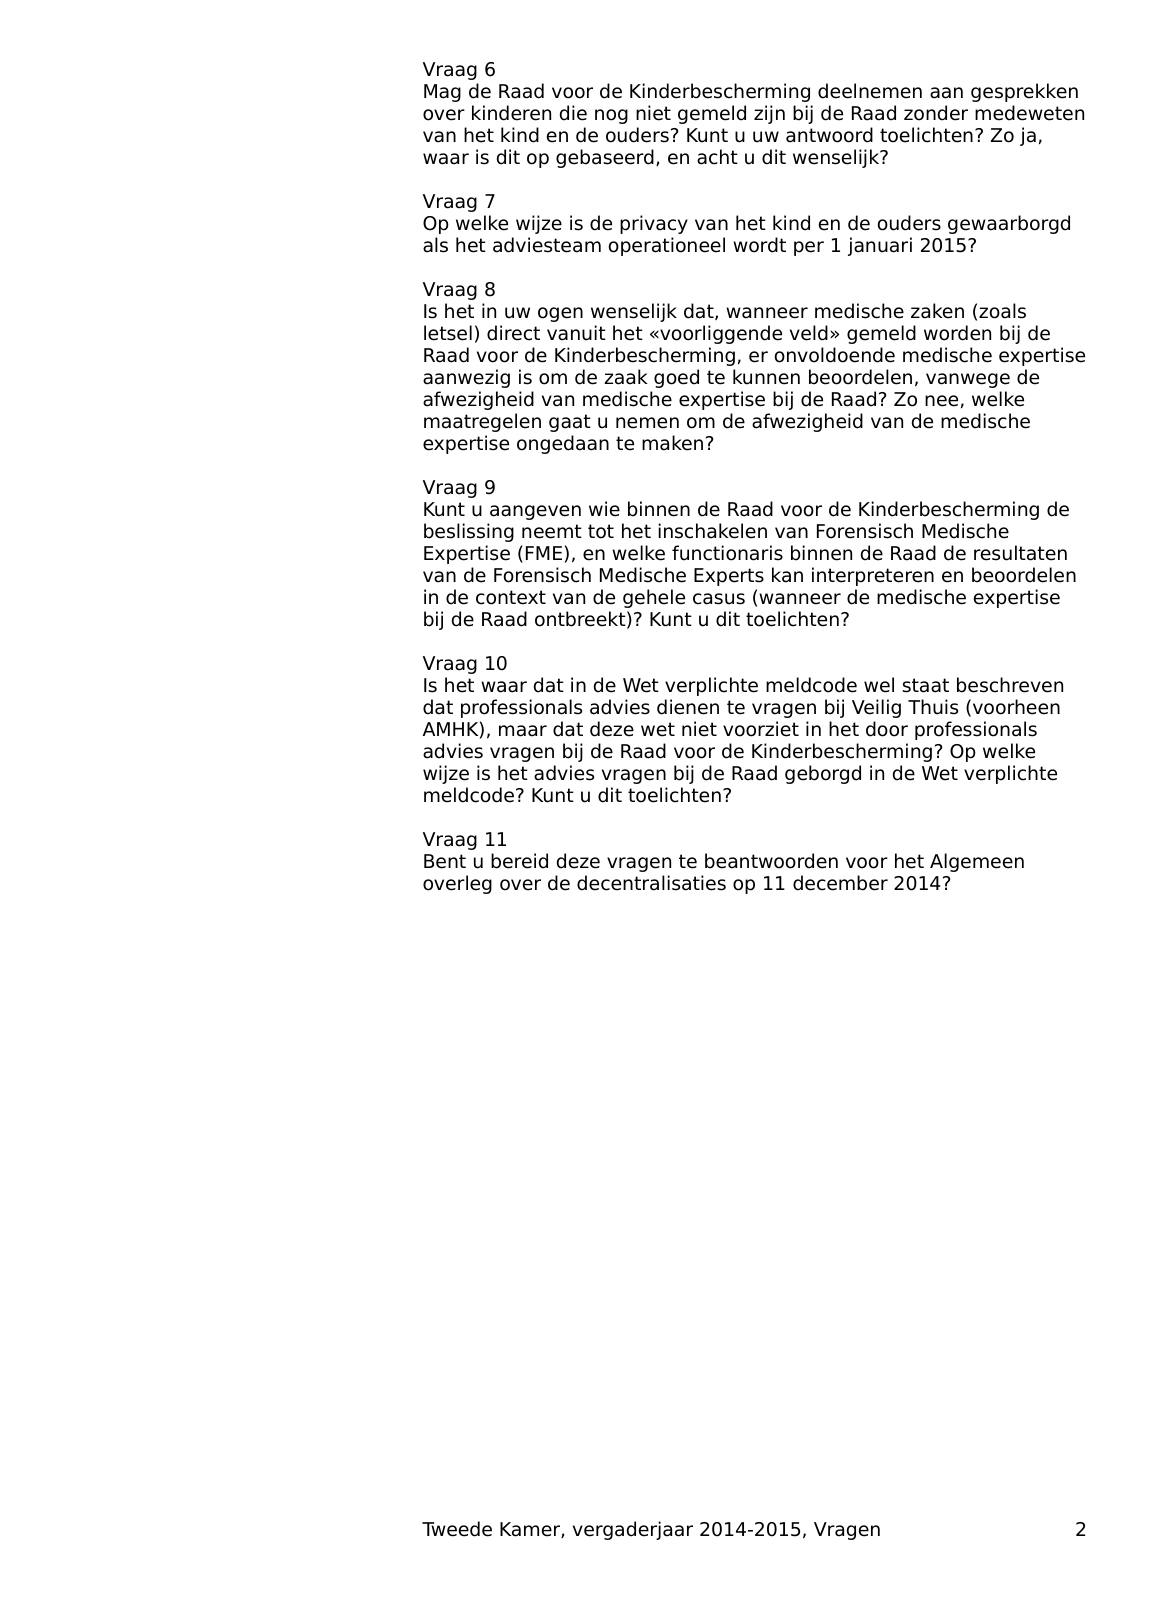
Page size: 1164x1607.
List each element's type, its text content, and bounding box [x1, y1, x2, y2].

text Mag de Raad voor de Kinderbescherming deelnemen aan gesprekken over kinderen die nog niet gemeld zijn bij de Raad zonder medeweten van het kind en de ouders? Kunt u uw antwoord toelichten? Zo ja, waar is dit op gebaseerd, en acht u dit wenselijk? [422, 81, 1087, 169]
text Vraag 10 [422, 653, 1087, 675]
text Vraag 11 [422, 829, 1087, 851]
text Op welke wijze is de privacy van het kind en de ouders gewaarborgd als het adviesteam operationeel wordt per 1 januari 2015? [422, 213, 1087, 257]
text Kunt u aangeven wie binnen de Raad voor de Kinderbescherming de beslissing neemt tot het inschakelen van Forensisch Medische Expertise (FME), en welke functionaris binnen de Raad de resultaten van de Forensisch Medische Experts kan interpreteren en beoordelen in de context van de gehele casus (wanneer de medische expertise bij de Raad ontbreekt)? Kunt u dit toelichten? [422, 499, 1087, 631]
text Vraag 6 [422, 59, 1087, 81]
text Vraag 9 [422, 477, 1087, 499]
text Vraag 7 [422, 191, 1087, 213]
text Bent u bereid deze vragen te beantwoorden voor het Algemeen overleg over de decentralisaties op 11 december 2014? [422, 851, 1087, 895]
text Vraag 8 [422, 279, 1087, 301]
text Is het waar dat in de Wet verplichte meldcode wel staat beschreven dat professionals advies dienen te vragen bij Veilig Thuis (voorheen AMHK), maar dat deze wet niet voorziet in het door professionals advies vragen bij de Raad voor de Kinderbescherming? Op welke wijze is het advies vragen bij de Raad geborgd in de Wet verplichte meldcode? Kunt u dit toelichten? [422, 675, 1087, 807]
text Is het in uw ogen wenselijk dat, wanneer medische zaken (zoals letsel) direct vanuit het «voorliggende veld» gemeld worden bij de Raad voor de Kinderbescherming, er onvoldoende medische expertise aanwezig is om de zaak goed te kunnen beoordelen, vanwege de afwezigheid van medische expertise bij de Raad? Zo nee, welke maatregelen gaat u nemen om de afwezigheid van de medische expertise ongedaan te maken? [422, 301, 1087, 455]
